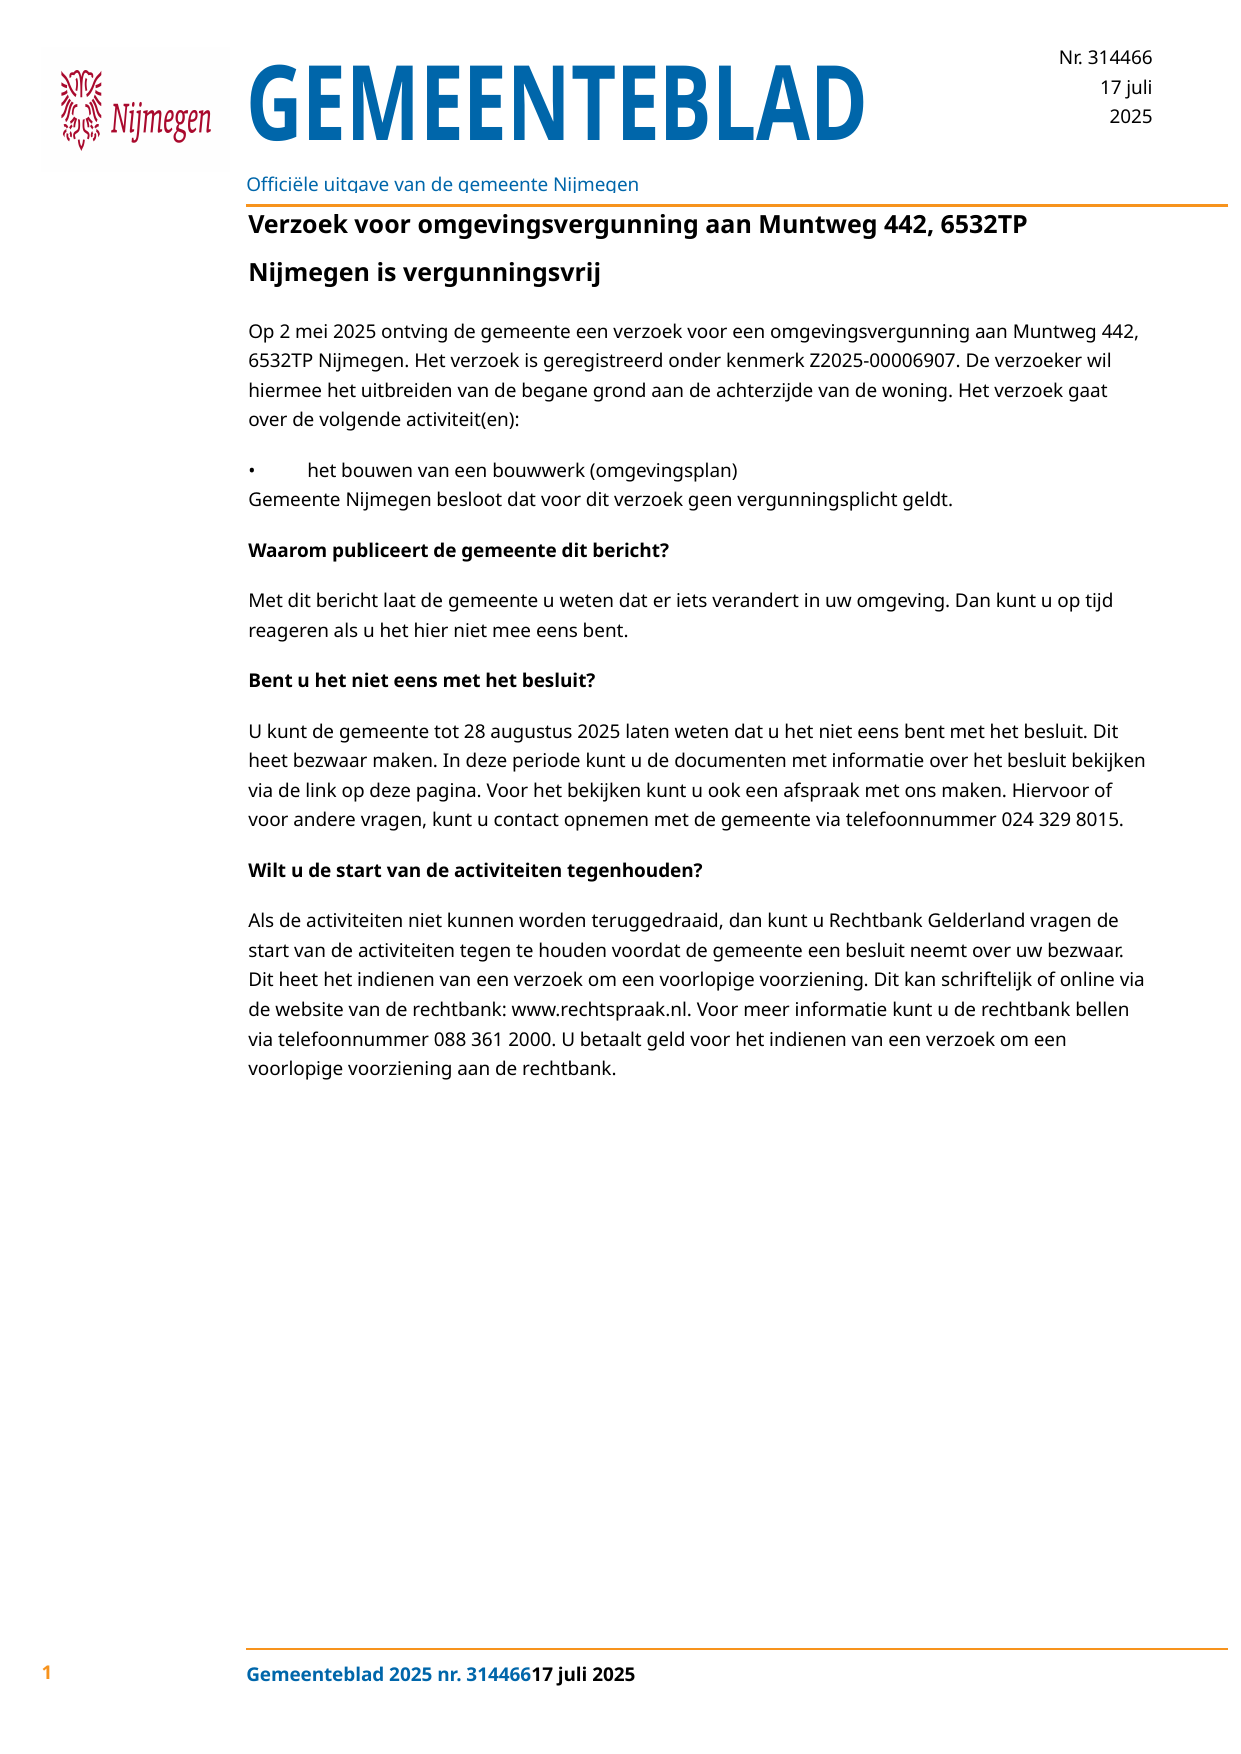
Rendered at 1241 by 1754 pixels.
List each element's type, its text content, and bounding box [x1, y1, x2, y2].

text Op 2 mei 2025 ontving de gemeente een verzoek voor een omgevingsvergunning aan Muntweg 442, 6532TP Nijmegen. Het verzoek is geregistreerd onder kenmerk Z2025-00006907. De verzoeker wil hiermee het uitbreiden van de begane grond aan de achterzijde van de woning. Het verzoek gaat over de volgende activiteit(en): [248, 318, 1152, 432]
text Als de activiteiten niet kunnen worden teruggedraaid, dan kunt u Rechtbank Gelderland vragen de start van de activiteiten tegen te houden voordat de gemeente een besluit neemt over uw bezwaar. Dit heet het indienen van een verzoek om een voorlopige voorziening. Dit kan schriftelijk of online via de website van de rechtbank: www.rechtspraak.nl. Voor meer informatie kunt u de rechtbank bellen via telefoonnummer 088 361 2000. U betaalt geld voor het indienen van een verzoek om een voorlopige voorziening aan de rechtbank. [248, 907, 1152, 1081]
text Verzoek voor omgevingsvergunning aan Muntweg 442, 6532TP Nijmegen is vergunningsvrij [248, 207, 1152, 288]
text U kunt de gemeente tot 28 augustus 2025 laten weten dat u het niet eens bent met het besluit. Dit heet bezwaar maken. In deze periode kunt u de documenten met informatie over het besluit bekijken via de link op deze pagina. Voor het bekijken kunt u ook een afspraak met ons maken. Hiervoor of voor andere vragen, kunt u contact opnemen met de gemeente via telefoonnummer 024 329 8015. [248, 718, 1152, 832]
text Met dit bericht laat de gemeente u weten dat er iets verandert in uw omgeving. Dan kunt u op tijd reageren als u het hier niet mee eens bent. [248, 587, 1152, 643]
text Waarom publiceert de gemeente dit bericht? [248, 537, 1152, 563]
list het bouwen van een bouwwerk (omgevingsplan) [248, 457, 1152, 483]
text Wilt u de start van de activiteiten tegenhouden? [248, 857, 1152, 883]
text Gemeente Nijmegen besloot dat voor dit verzoek geen vergunningsplicht geldt. [248, 487, 1152, 512]
picture [41, 47, 231, 172]
text Bent u het niet eens met het besluit? [248, 667, 1152, 693]
